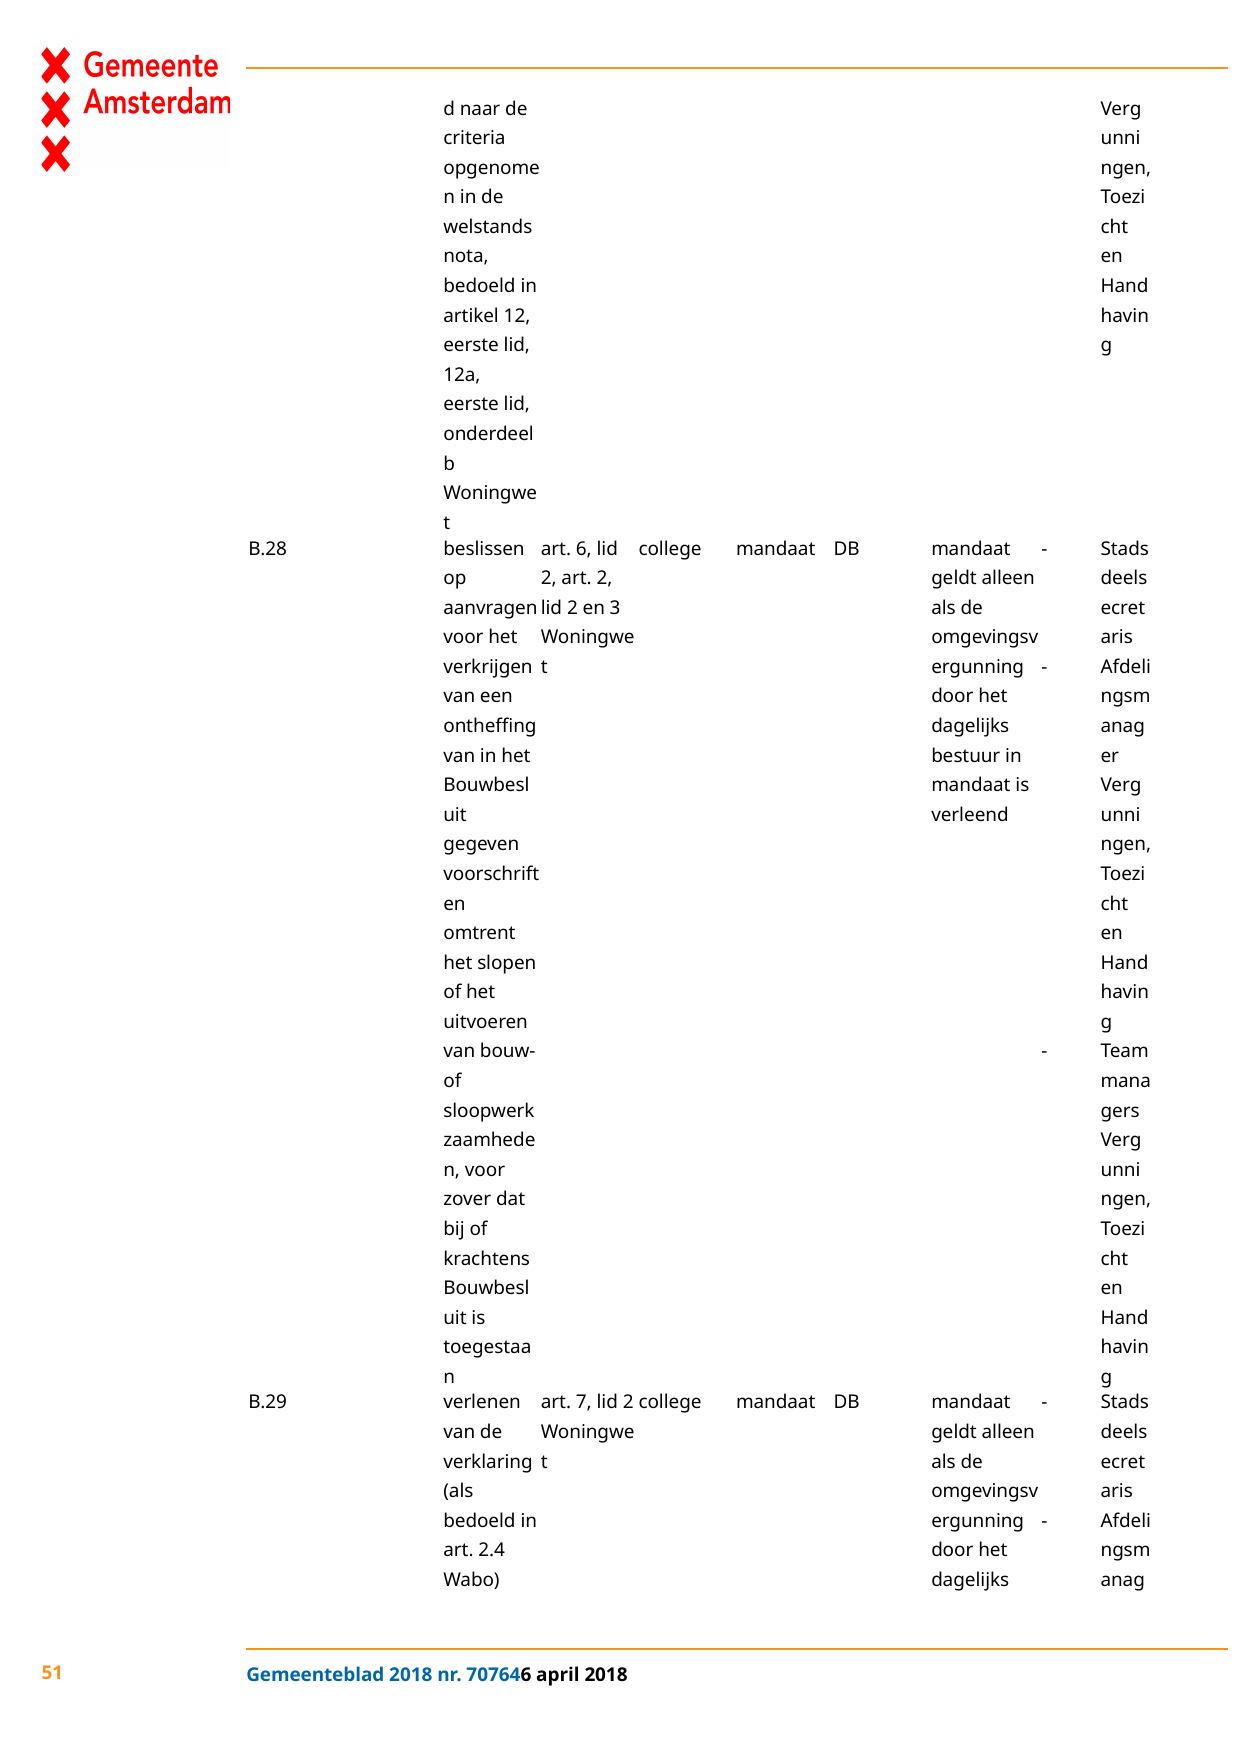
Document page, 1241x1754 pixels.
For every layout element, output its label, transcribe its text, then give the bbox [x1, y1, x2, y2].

table_cell B.28 [248, 535, 443, 1389]
table_cell [736, 95, 833, 535]
table_cell [931, 95, 1041, 535]
table_cell college [638, 1389, 736, 1592]
table_cell B.29 [248, 1389, 443, 1592]
table_cell Vergunningen, Toezicht en Handhaving [1041, 95, 1152, 535]
table_cell mandaat [736, 1389, 833, 1592]
table_cell art. 6, lid 2, art. 2, lid 2 en 3 Woningwet [541, 535, 638, 1389]
table_cell Stadsdeelsecretaris Afdelingsmanag [1041, 1389, 1152, 1592]
table_cell mandaat geldt alleen als de omgevingsvergunning door het dagelijks bestuur in mandaat is verleend [931, 535, 1041, 1389]
table_cell d naar de criteria opgenomen in de welstandsnota, bedoeld in artikel 12, eerste lid, 12a, eerste lid, onderdeel b Woningwet [443, 95, 541, 535]
table_cell mandaat geldt alleen als de omgevingsvergunning door het dagelijks [931, 1389, 1041, 1592]
picture [41, 47, 231, 172]
table_cell beslissen op aanvragen voor het verkrijgen van een ontheffing van in het Bouwbesluit gegeven voorschriften omtrent het slopen of het uitvoeren van bouw- of sloopwerkzaamheden, voor zover dat bij of krachtens Bouwbesluit is toegestaan [443, 535, 541, 1389]
table_cell mandaat [736, 535, 833, 1389]
table_cell college [638, 535, 736, 1389]
table_cell [248, 95, 443, 535]
table_cell verlenen van de verklaring (als bedoeld in art. 2.4 Wabo) [443, 1389, 541, 1592]
table_cell [541, 95, 638, 535]
table_cell art. 7, lid 2 Woningwet [541, 1389, 638, 1592]
table_cell [638, 95, 736, 535]
table_cell [833, 95, 931, 535]
table_cell DB [833, 535, 931, 1389]
table_cell DB [833, 1389, 931, 1592]
table_cell Stadsdeelsecretaris Afdelingsmanager Vergunningen, Toezicht en Handhaving Teammanagers Vergunningen, Toezicht en Handhaving [1041, 535, 1152, 1389]
